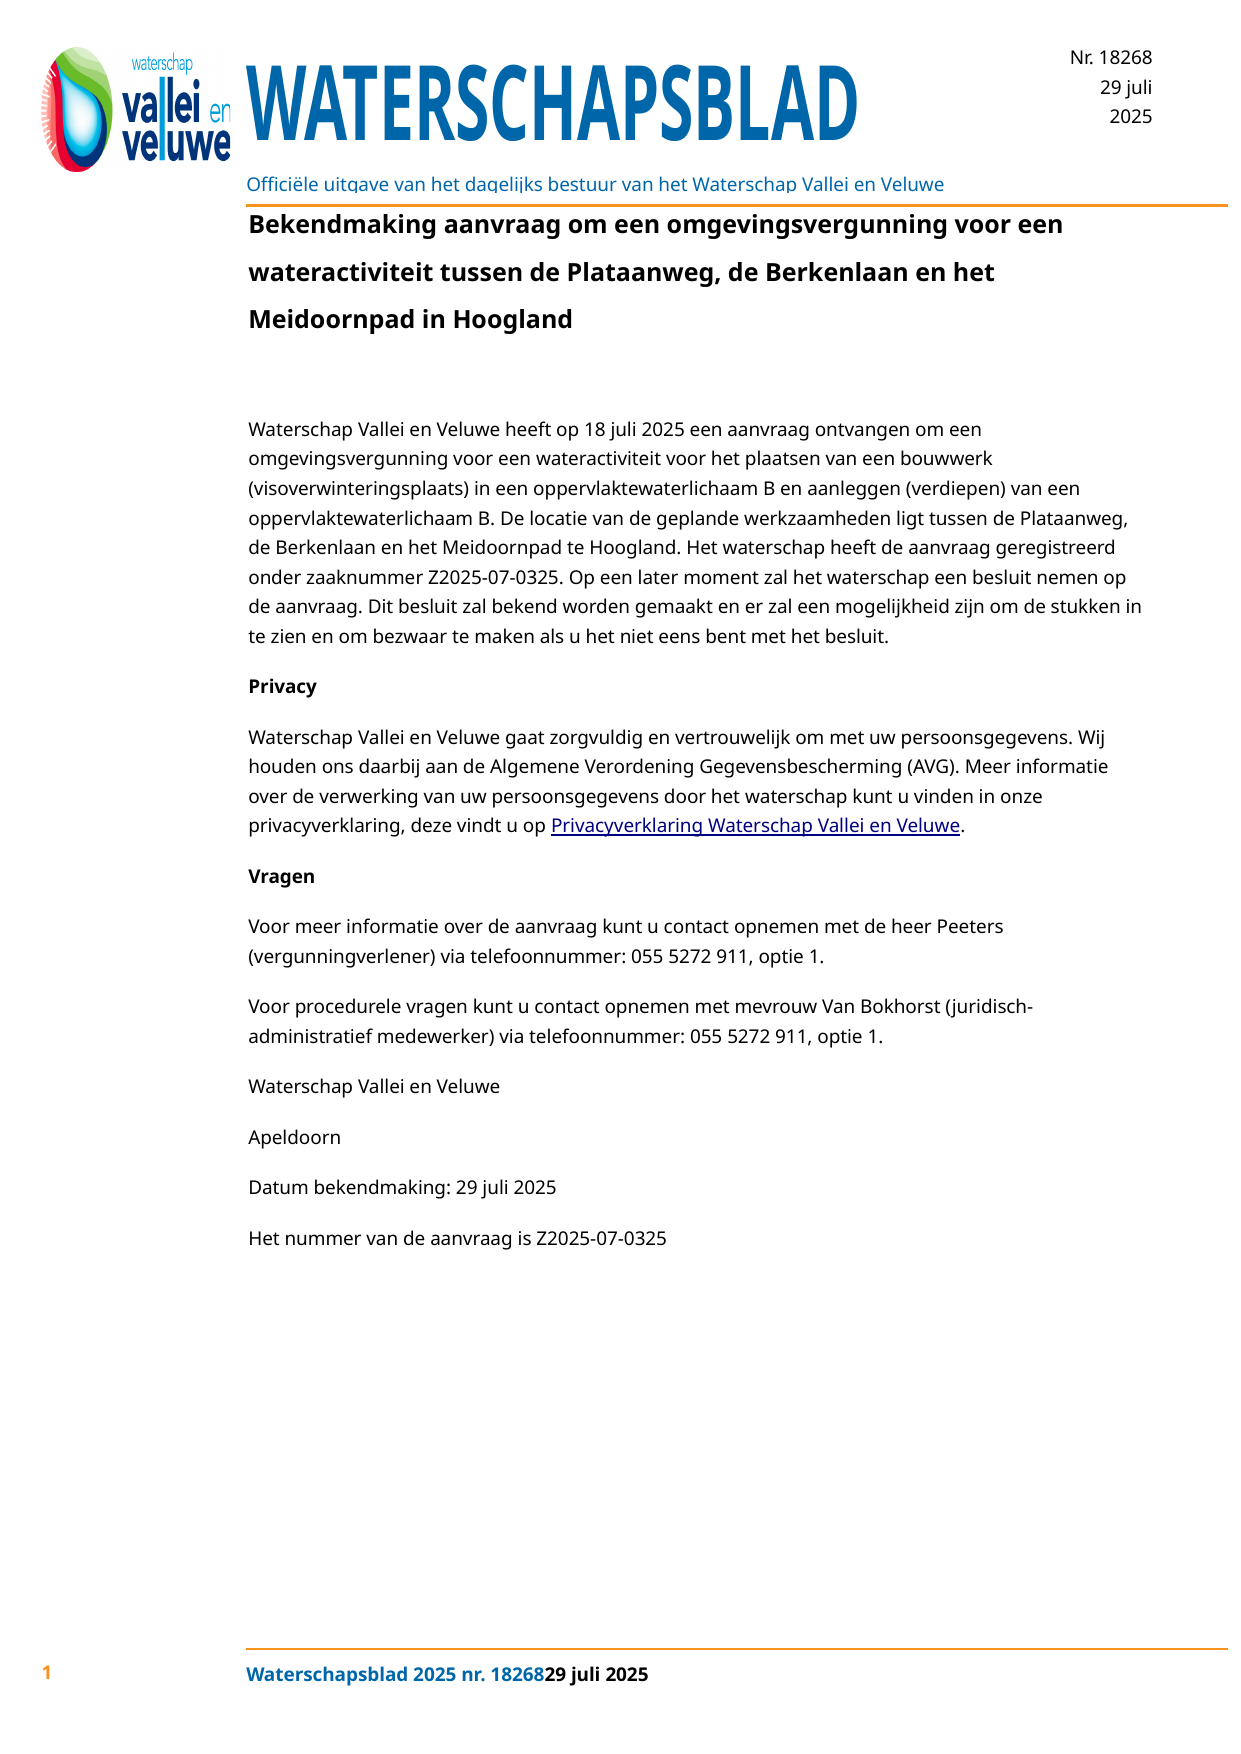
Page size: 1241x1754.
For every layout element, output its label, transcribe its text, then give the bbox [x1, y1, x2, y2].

text Waterschap Vallei en Veluwe gaat zorgvuldig en vertrouwelijk om met uw persoonsgegevens. Wij houden ons daarbij aan de Algemene Verordening Gegevensbescherming (AVG). Meer informatie over de verwerking van uw persoonsgegevens door het waterschap kunt u vinden in onze privacyverklaring, deze vindt u op Privacyverklaring Waterschap Vallei en Veluwe. [248, 724, 1152, 838]
picture [41, 47, 231, 172]
text Waterschap Vallei en Veluwe heeft op 18 juli 2025 een aanvraag ontvangen om een omgevingsvergunning voor een wateractiviteit voor het plaatsen van een bouwwerk (visoverwinteringsplaats) in een oppervlaktewaterlichaam B en aanleggen (verdiepen) van een oppervlaktewaterlichaam B. De locatie van de geplande werkzaamheden ligt tussen de Plataanweg, de Berkenlaan en het Meidoornpad te Hoogland. Het waterschap heeft de aanvraag geregistreerd onder zaaknummer Z2025-07-0325. Op een later moment zal het waterschap een besluit nemen op de aanvraag. Dit besluit zal bekend worden gemaakt en er zal een mogelijkheid zijn om de stukken in te zien en om bezwaar te maken als u het niet eens bent met het besluit. [248, 416, 1152, 649]
text Voor meer informatie over de aanvraag kunt u contact opnemen met de heer Peeters (vergunningverlener) via telefoonnummer: 055 5272 911, optie 1. [248, 913, 1152, 969]
text Waterschap Vallei en Veluwe [248, 1073, 1152, 1099]
text Privacy [248, 673, 1152, 699]
text Voor procedurele vragen kunt u contact opnemen met mevrouw Van Bokhorst (juridisch-administratief medewerker) via telefoonnummer: 055 5272 911, optie 1. [248, 993, 1152, 1049]
text Vragen [248, 863, 1152, 889]
text Apeldoorn [248, 1124, 1152, 1149]
text Datum bekendmaking: 29 juli 2025 [248, 1174, 1152, 1200]
text Het nummer van de aanvraag is Z2025-07-0325 [248, 1225, 1152, 1250]
text Bekendmaking aanvraag om een omgevingsvergunning voor een wateractiviteit tussen de Plataanweg, de Berkenlaan en het Meidoornpad in Hoogland [248, 207, 1152, 336]
